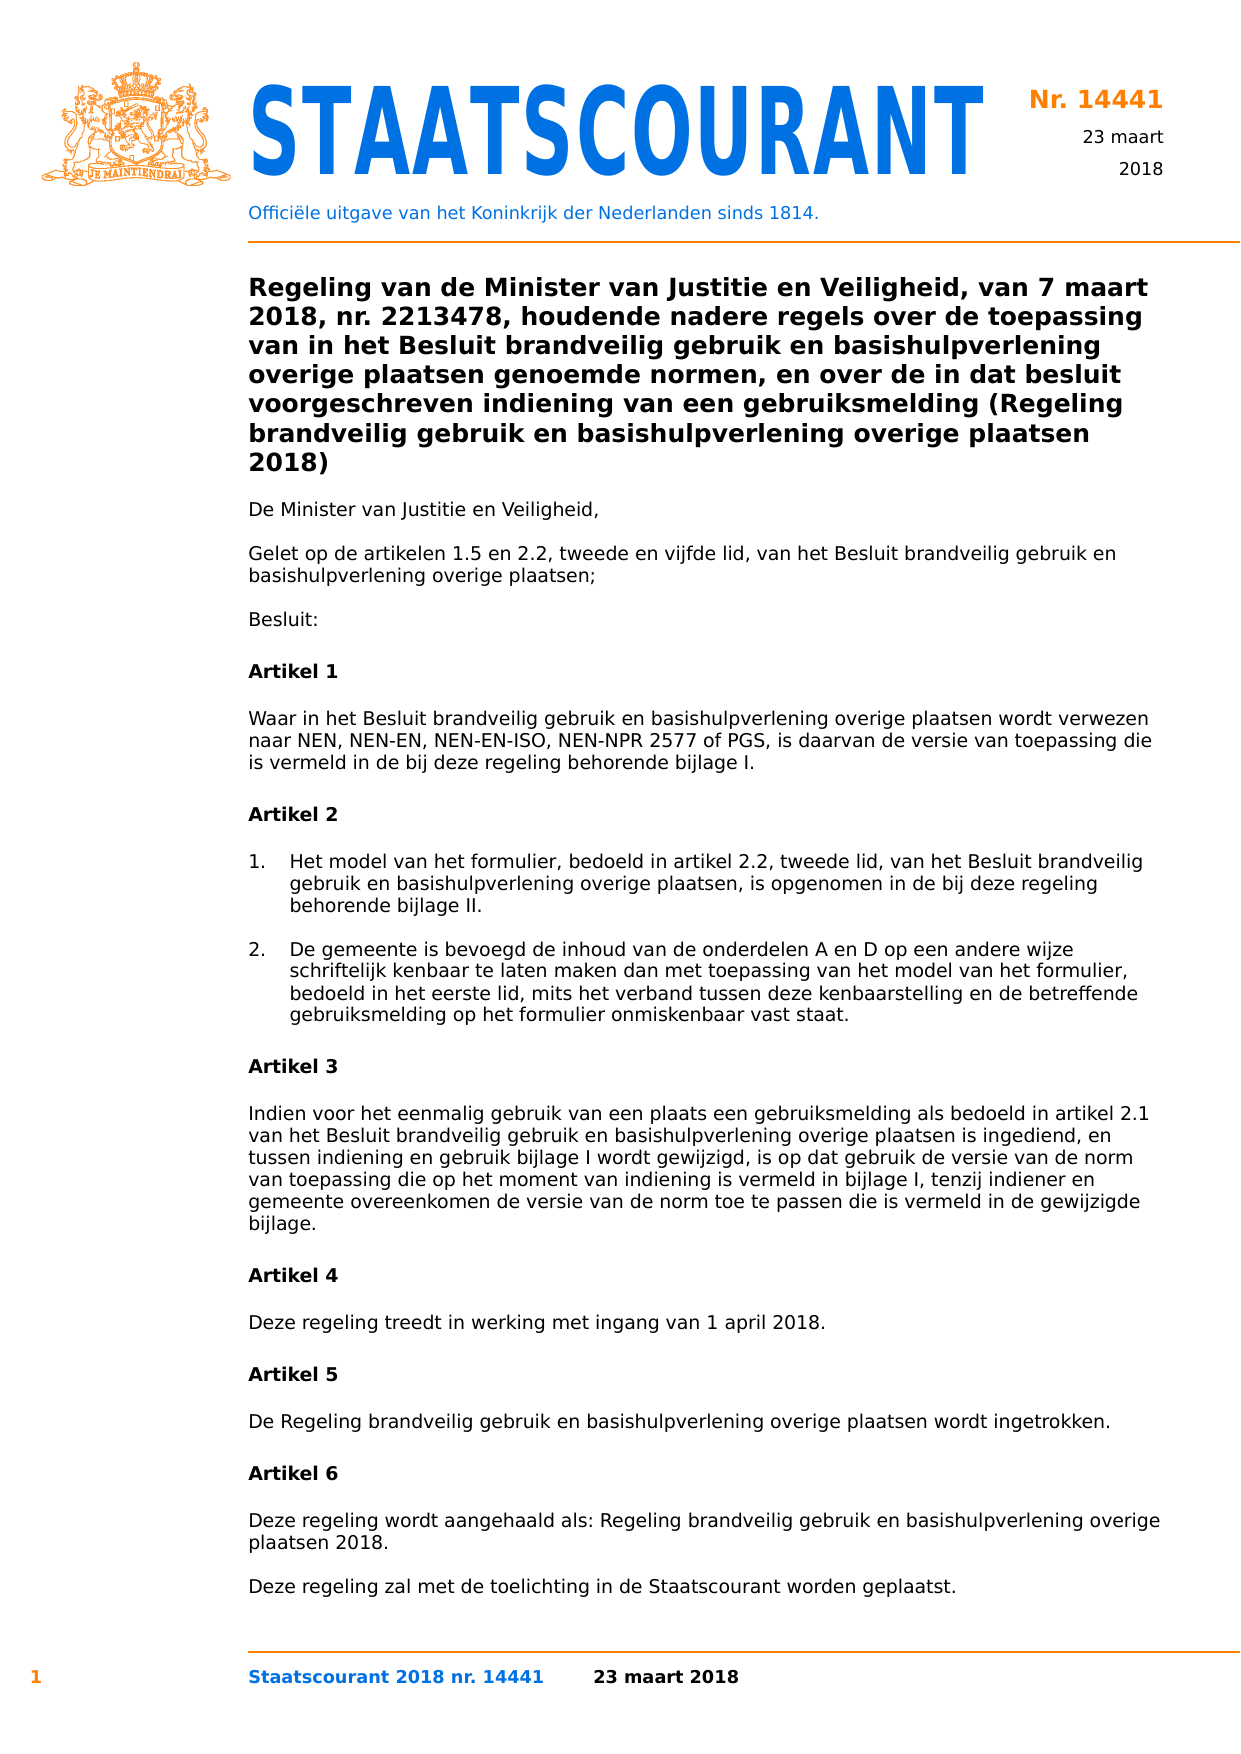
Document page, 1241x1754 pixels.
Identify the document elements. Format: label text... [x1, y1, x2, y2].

table_cell 23 maart [998, 121, 1240, 153]
text 2. De gemeente is bevoegd de inhoud van de onderdelen A en D op een andere wijze schriftelijk kenbaar te laten maken dan met toepassing van het model van het formulier, bedoeld in het eerste lid, mits het verband tussen deze kenbaarstelling en de betreffende gebruiksmelding op het formulier onmiskenbaar vast staat. [248, 938, 1163, 1026]
table_header [25, 62, 248, 241]
text Indien voor het eenmalig gebruik van een plaats een gebruiksmelding als bedoeld in artikel 2.1 van het Besluit brandveilig gebruik en basishulpverlening overige plaatsen is ingediend, en tussen indiening en gebruik bijlage I wordt gewijzigd, is op dat gebruik de versie van de norm van toepassing die op het moment van indiening is vermeld in bijlage I, tenzij indiener en gemeente overeenkomen de versie van de norm toe te passen die is vermeld in de gewijzigde bijlage. [248, 1103, 1163, 1235]
text Waar in het Besluit brandveilig gebruik en basishulpverlening overige plaatsen wordt verwezen naar NEN, NEN-EN, NEN-EN-ISO, NEN-NPR 2577 of PGS, is daarvan de versie van toepassing die is vermeld in de bij deze regeling behorende bijlage I. [248, 708, 1163, 774]
text De Minister van Justitie en Veiligheid, [248, 499, 1163, 521]
table_cell Officiële uitgave van het Koninkrijk der Nederlanden sinds 1814. [248, 203, 1240, 241]
subtitle Artikel 2 [248, 804, 1163, 826]
table_header STAATSCOURANT [248, 62, 998, 203]
text Deze regeling wordt aangehaald als: Regeling brandveilig gebruik en basishulpverlening overige plaatsen 2018. [248, 1510, 1163, 1554]
table_cell 2018 [998, 153, 1240, 203]
subtitle Artikel 4 [248, 1265, 1163, 1287]
text De Regeling brandveilig gebruik en basishulpverlening overige plaatsen wordt ingetrokken. [248, 1411, 1163, 1433]
subtitle Regeling van de Minister van Justitie en Veiligheid, van 7 maart 2018, nr. 2213478, houdende nadere regels over de toepassing van in het Besluit brandveilig gebruik en basishulpverlening overige plaatsen genoemde normen, en over de in dat besluit voorgeschreven indiening van een gebruiksmelding (Regeling brandveilig gebruik en basishulpverlening overige plaatsen 2018) [248, 273, 1163, 477]
subtitle Artikel 5 [248, 1364, 1163, 1386]
picture [41, 62, 231, 186]
subtitle Artikel 1 [248, 661, 1163, 683]
text Deze regeling zal met de toelichting in de Staatscourant worden geplaatst. [248, 1576, 1163, 1598]
text 1. Het model van het formulier, bedoeld in artikel 2.2, tweede lid, van het Besluit brandveilig gebruik en basishulpverlening overige plaatsen, is opgenomen in de bij deze regeling behorende bijlage II. [248, 851, 1163, 917]
text Gelet op de artikelen 1.5 en 2.2, tweede en vijfde lid, van het Besluit brandveilig gebruik en basishulpverlening overige plaatsen; [248, 543, 1163, 587]
subtitle Artikel 3 [248, 1056, 1163, 1078]
text Deze regeling treedt in werking met ingang van 1 april 2018. [248, 1312, 1163, 1334]
text Besluit: [248, 609, 1163, 631]
table_header Nr. 14441 [998, 62, 1240, 121]
subtitle Artikel 6 [248, 1463, 1163, 1485]
